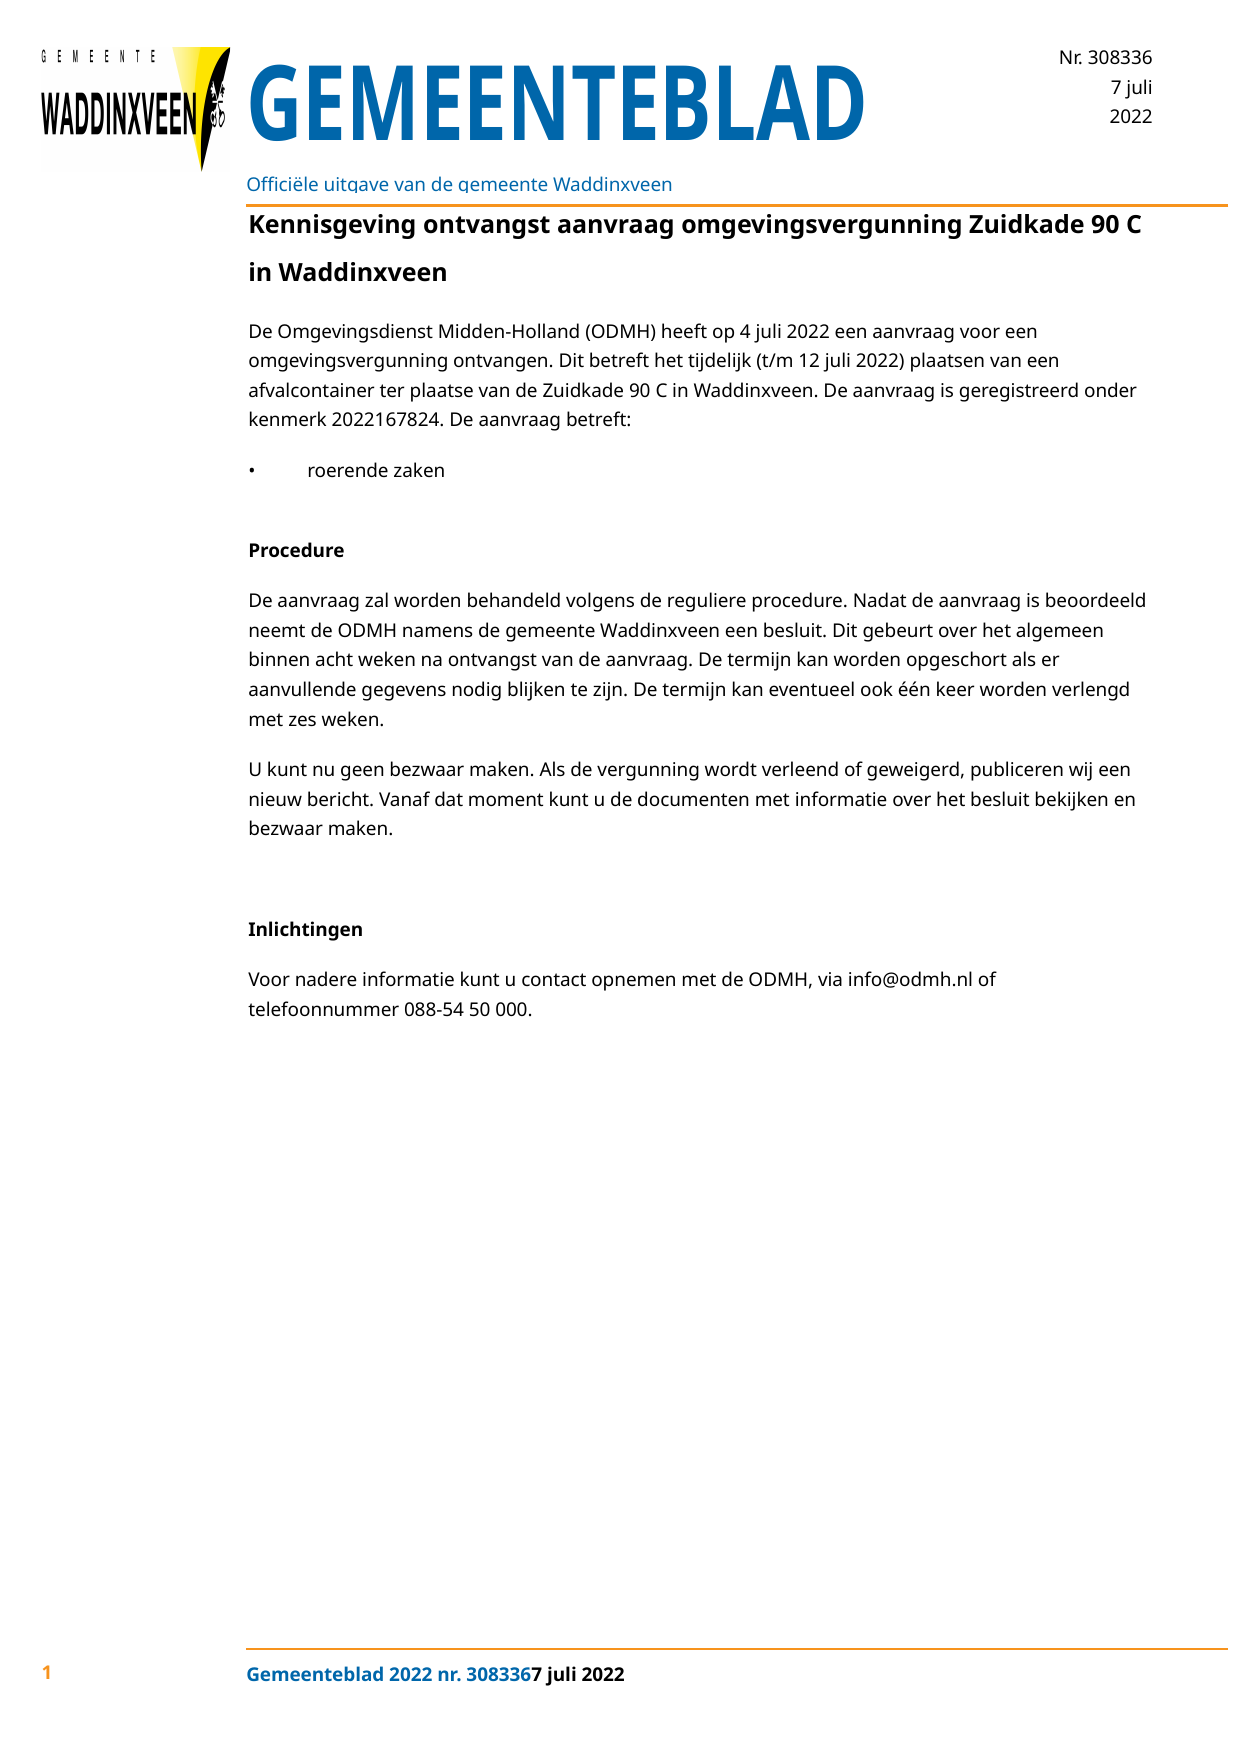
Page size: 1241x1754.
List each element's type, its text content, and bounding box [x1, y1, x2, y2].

text U kunt nu geen bezwaar maken. Als de vergunning wordt verleend of geweigerd, publiceren wij een nieuw bericht. Vanaf dat moment kunt u de documenten met informatie over het besluit bekijken en bezwaar maken. [248, 756, 1152, 841]
picture [41, 47, 231, 172]
text Inlichtingen [248, 916, 1152, 942]
text Kennisgeving ontvangst aanvraag omgevingsvergunning Zuidkade 90 C in Waddinxveen [248, 207, 1152, 288]
text De Omgevingsdienst Midden-Holland (ODMH) heeft op 4 juli 2022 een aanvraag voor een omgevingsvergunning ontvangen. Dit betreft het tijdelijk (t/m 12 juli 2022) plaatsen van een afvalcontainer ter plaatse van de Zuidkade 90 C in Waddinxveen. De aanvraag is geregistreerd onder kenmerk 2022167824. De aanvraag betreft: [248, 318, 1152, 432]
text Procedure [248, 537, 1152, 563]
list roerende zaken [248, 457, 1152, 483]
text Voor nadere informatie kunt u contact opnemen met de ODMH, via info@odmh.nl of telefoonnummer 088-54 50 000. [248, 967, 1152, 1022]
text De aanvraag zal worden behandeld volgens de reguliere procedure. Nadat de aanvraag is beoordeeld neemt de ODMH namens de gemeente Waddinxveen een besluit. Dit gebeurt over het algemeen binnen acht weken na ontvangst van de aanvraag. De termijn kan worden opgeschort als er aanvullende gegevens nodig blijken te zijn. De termijn kan eventueel ook één keer worden verlengd met zes weken. [248, 587, 1152, 732]
